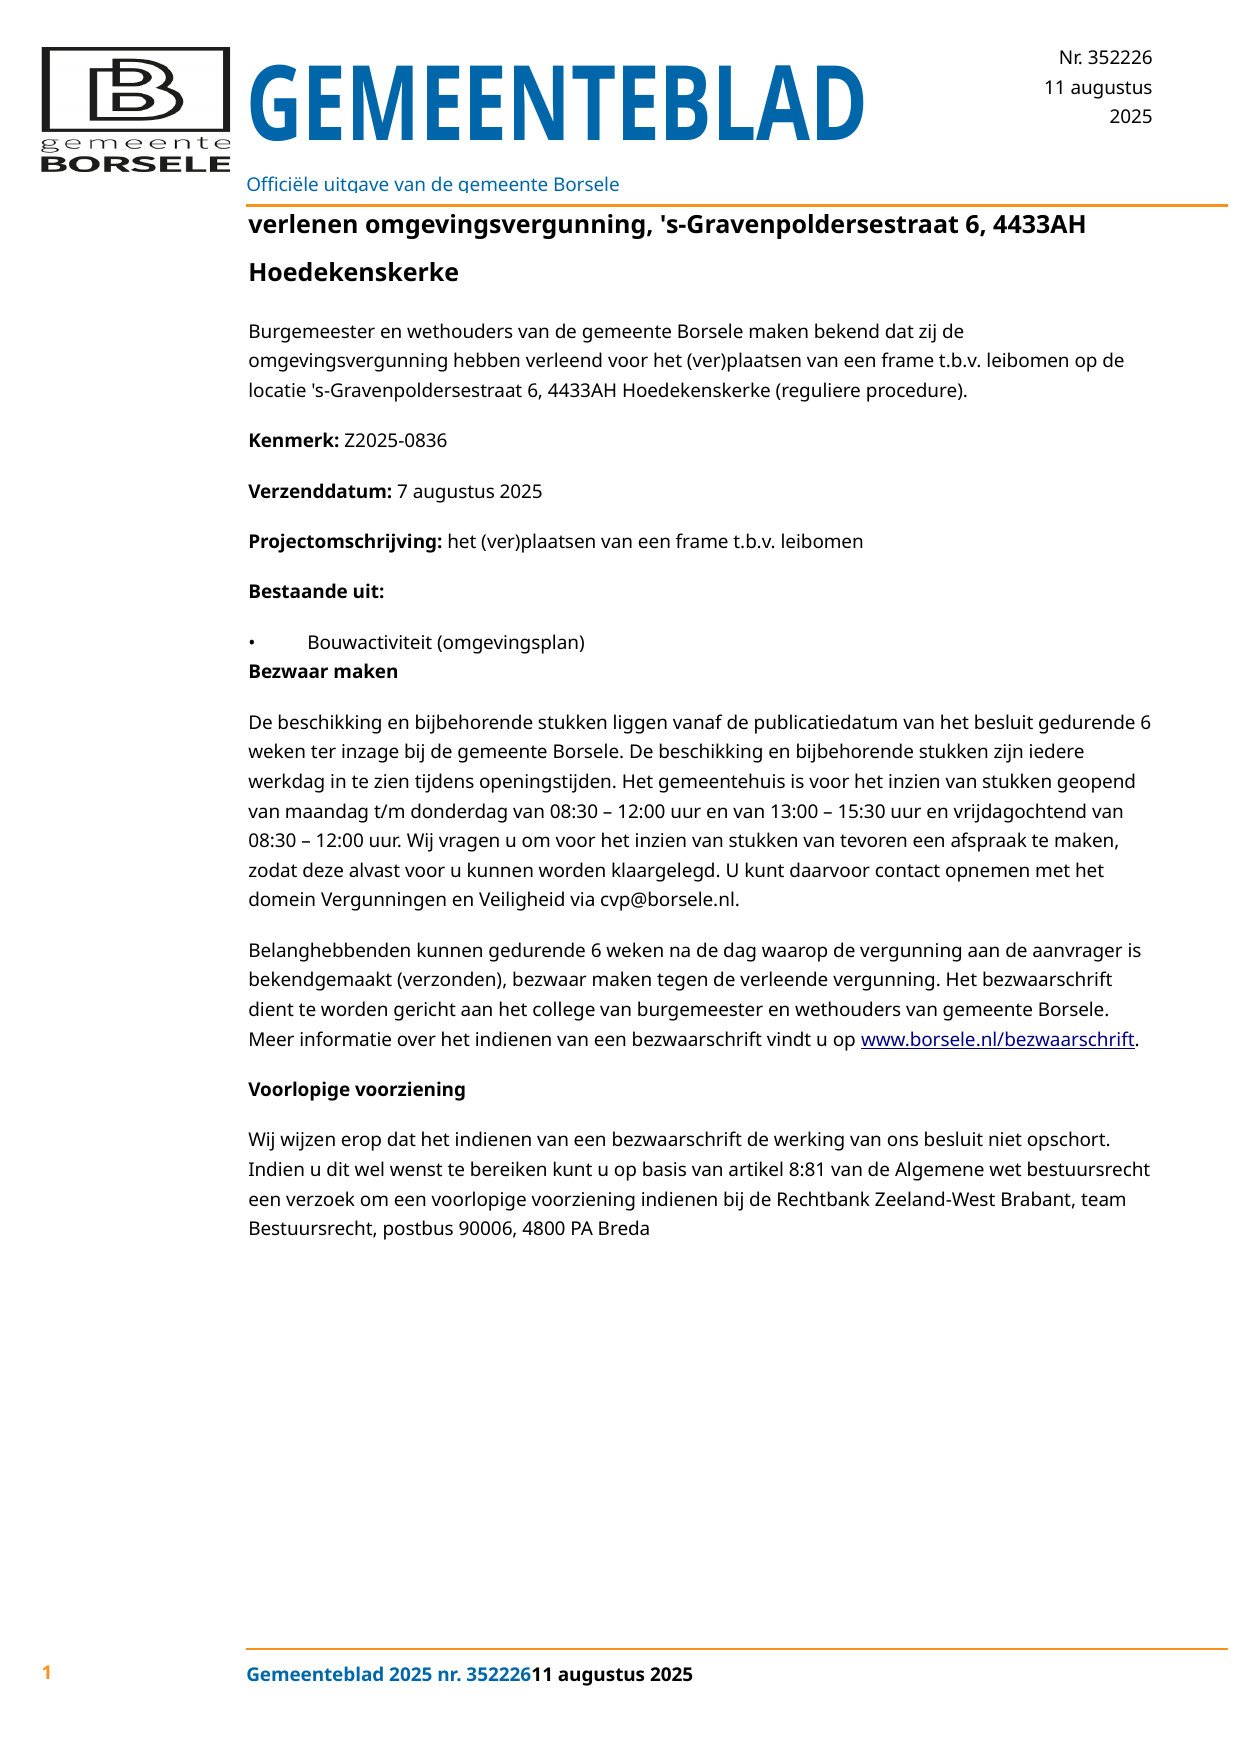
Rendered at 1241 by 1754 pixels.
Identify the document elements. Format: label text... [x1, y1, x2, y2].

text Voorlopige voorziening [248, 1076, 1152, 1102]
list Bouwactiviteit (omgevingsplan) [248, 629, 1152, 655]
text Burgemeester en wethouders van de gemeente Borsele maken bekend dat zij de omgevingsvergunning hebben verleend voor het (ver)plaatsen van een frame t.b.v. leibomen op de locatie 's-Gravenpoldersestraat 6, 4433AH Hoedekenskerke (reguliere procedure). [248, 318, 1152, 403]
text Bestaande uit: [248, 579, 1152, 604]
text Kenmerk: Z2025-0836 [248, 427, 1152, 453]
text verlenen omgevingsvergunning, 's-Gravenpoldersestraat 6, 4433AH Hoedekenskerke [248, 207, 1152, 288]
text Verzenddatum: 7 augustus 2025 [248, 478, 1152, 504]
text Wij wijzen erop dat het indienen van een bezwaarschrift de werking van ons besluit niet opschort. Indien u dit wel wenst te bereiken kunt u op basis van artikel 8:81 van de Algemene wet bestuursrecht een verzoek om een voorlopige voorziening indienen bij de Rechtbank Zeeland-West Brabant, team Bestuursrecht, postbus 90006, 4800 PA Breda [248, 1127, 1152, 1241]
text Belanghebbenden kunnen gedurende 6 weken na de dag waarop de vergunning aan de aanvrager is bekendgemaakt (verzonden), bezwaar maken tegen de verleende vergunning. Het bezwaarschrift dient te worden gericht aan het college van burgemeester en wethouders van gemeente Borsele. Meer informatie over het indienen van een bezwaarschrift vindt u op www.borsele.nl/bezwaarschrift. [248, 937, 1152, 1052]
picture [41, 47, 231, 172]
text Projectomschrijving: het (ver)plaatsen van een frame t.b.v. leibomen [248, 528, 1152, 554]
text Bezwaar maken [248, 659, 1152, 684]
text De beschikking en bijbehorende stukken liggen vanaf de publicatiedatum van het besluit gedurende 6 weken ter inzage bij de gemeente Borsele. De beschikking en bijbehorende stukken zijn iedere werkdag in te zien tijdens openingstijden. Het gemeentehuis is voor het inzien van stukken geopend van maandag t/m donderdag van 08:30 – 12:00 uur en van 13:00 – 15:30 uur en vrijdagochtend van 08:30 – 12:00 uur. Wij vragen u om voor het inzien van stukken van tevoren een afspraak te maken, zodat deze alvast voor u kunnen worden klaargelegd. U kunt daarvoor contact opnemen met het domein Vergunningen en Veiligheid via cvp@borsele.nl. [248, 709, 1152, 912]
